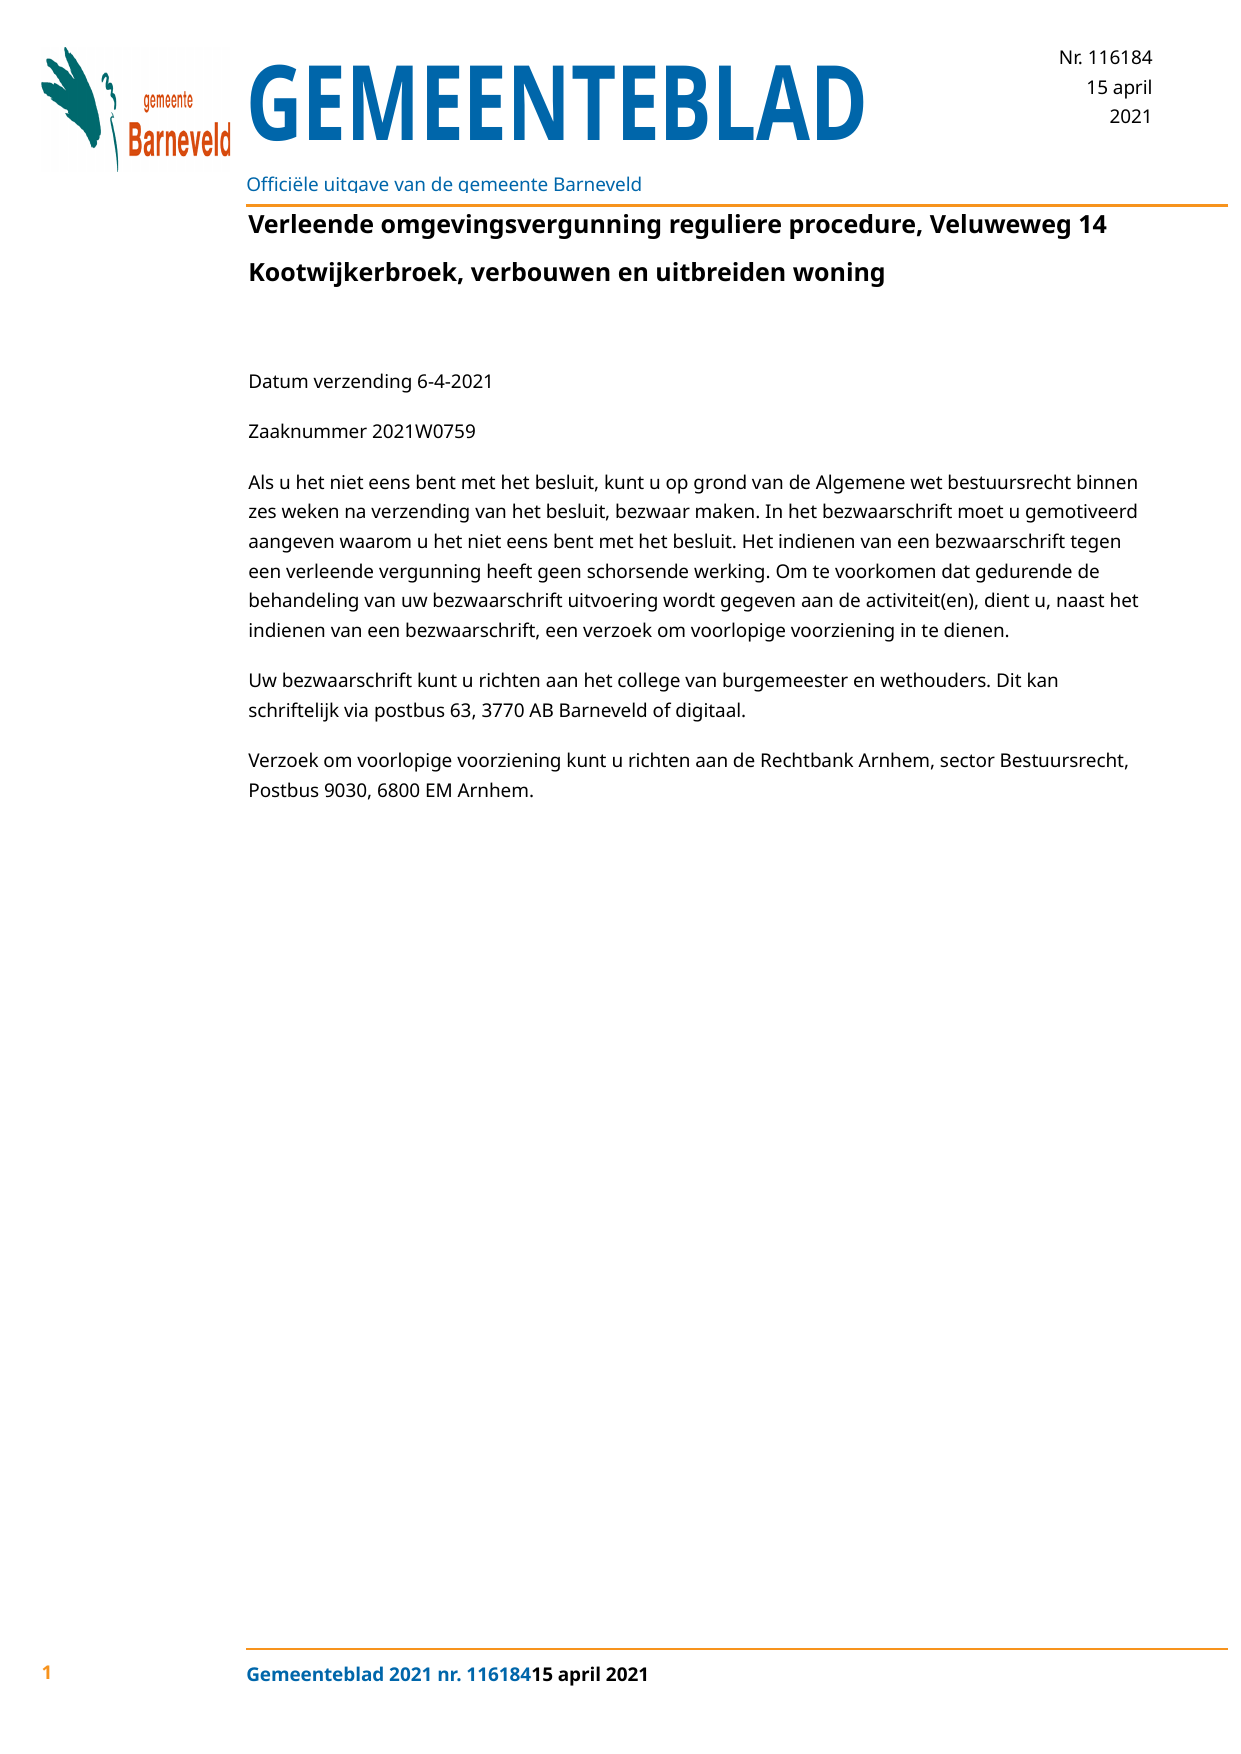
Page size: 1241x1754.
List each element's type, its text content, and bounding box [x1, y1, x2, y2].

picture [41, 47, 231, 172]
text Uw bezwaarschrift kunt u richten aan het college van burgemeester en wethouders. Dit kan schriftelijk via postbus 63, 3770 AB Barneveld of digitaal. [248, 667, 1152, 723]
text Datum verzending 6-4-2021 [248, 368, 1152, 394]
text Verleende omgevingsvergunning reguliere procedure, Veluweweg 14 Kootwijkerbroek, verbouwen en uitbreiden woning [248, 207, 1152, 288]
text Verzoek om voorlopige voorziening kunt u richten aan de Rechtbank Arnhem, sector Bestuursrecht, Postbus 9030, 6800 EM Arnhem. [248, 747, 1152, 803]
text Als u het niet eens bent met het besluit, kunt u op grond van de Algemene wet bestuursrecht binnen zes weken na verzending van het besluit, bezwaar maken. In het bezwaarschrift moet u gemotiveerd aangeven waarom u het niet eens bent met het besluit. Het indienen van een bezwaarschrift tegen een verleende vergunning heeft geen schorsende werking. Om te voorkomen dat gedurende de behandeling van uw bezwaarschrift uitvoering wordt gegeven aan de activiteit(en), dient u, naast het indienen van een bezwaarschrift, een verzoek om voorlopige voorziening in te dienen. [248, 469, 1152, 643]
text Zaaknummer 2021W0759 [248, 419, 1152, 444]
